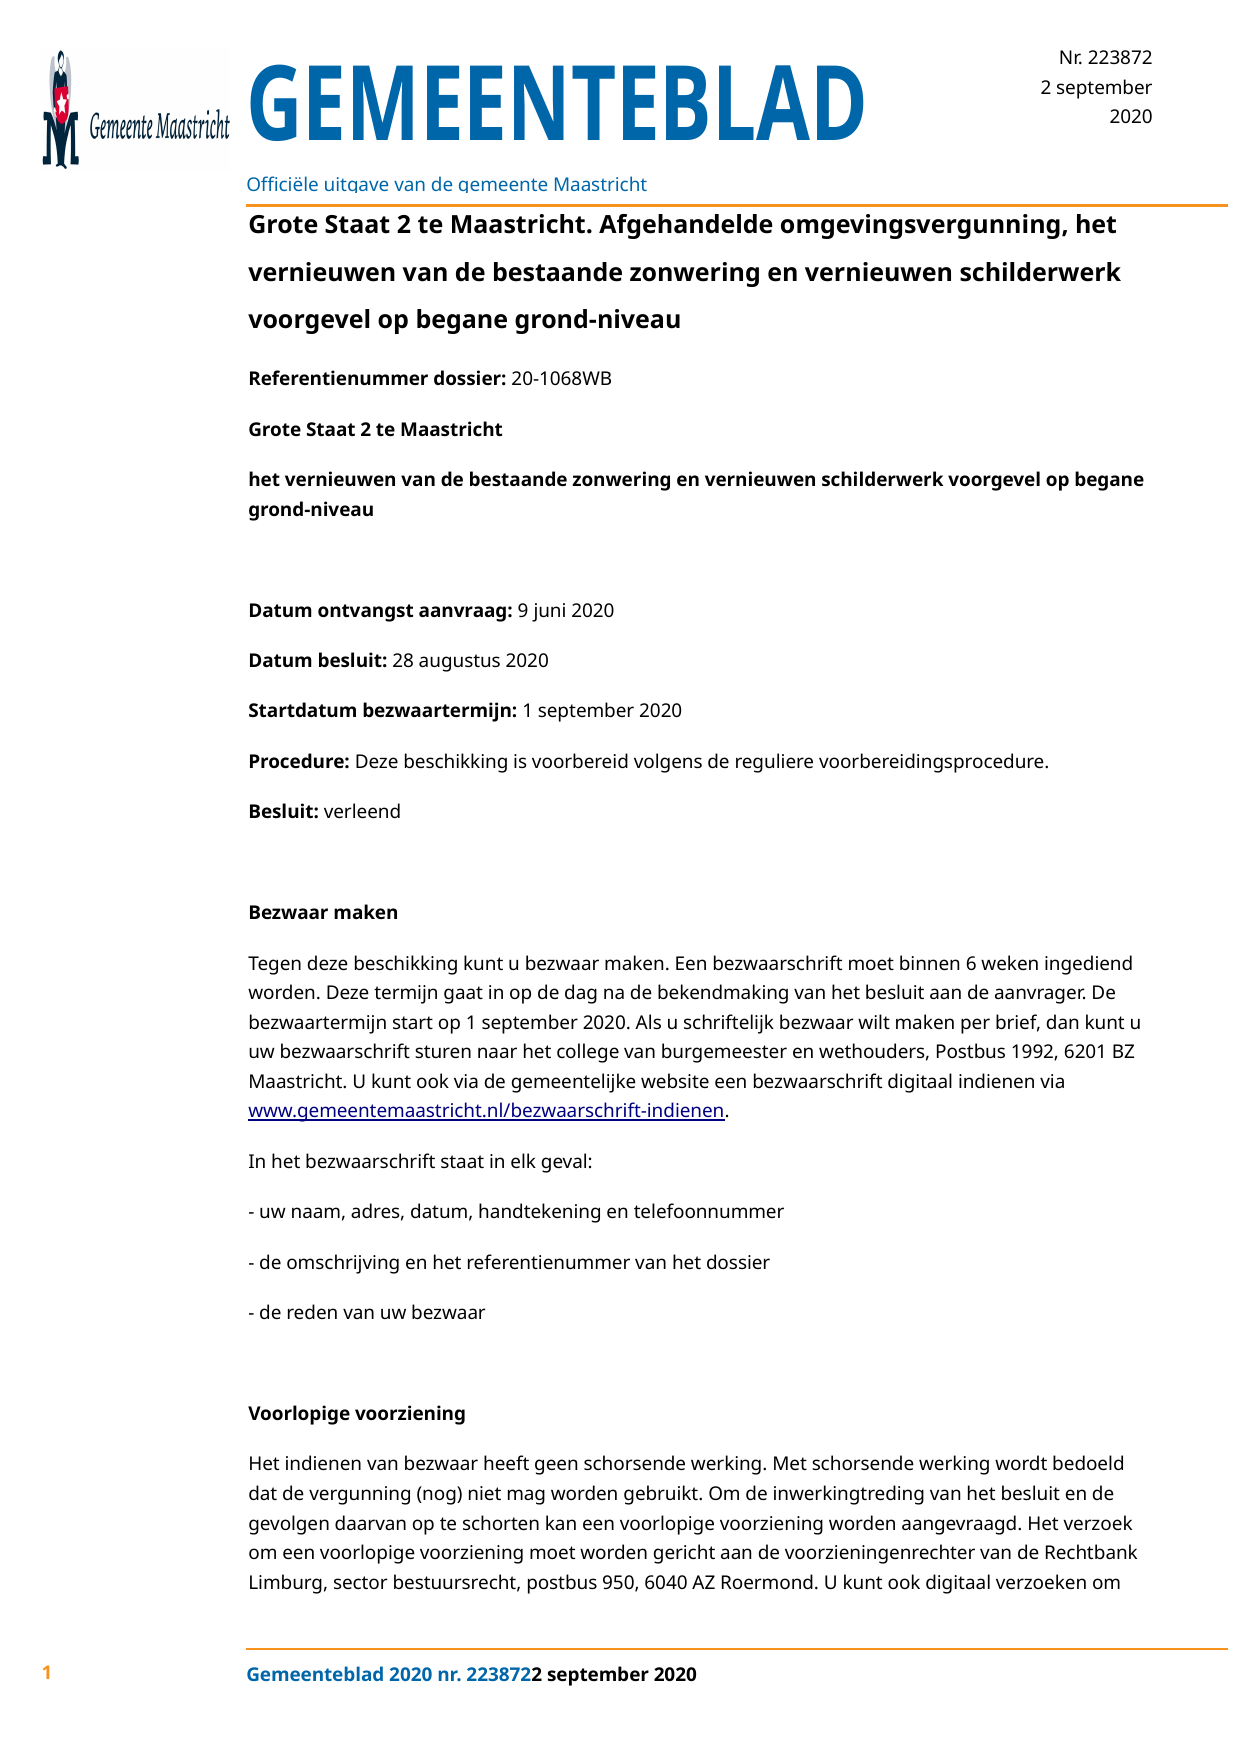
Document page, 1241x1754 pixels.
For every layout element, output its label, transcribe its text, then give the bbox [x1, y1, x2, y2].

text Besluit: verleend [248, 798, 1152, 824]
text Grote Staat 2 te Maastricht. Afgehandelde omgevingsvergunning, het vernieuwen van de bestaande zonwering en vernieuwen schilderwerk voorgevel op begane grond-niveau [248, 207, 1152, 336]
text Voorlopige voorziening [248, 1400, 1152, 1426]
picture [41, 47, 231, 172]
text Grote Staat 2 te Maastricht [248, 416, 1152, 442]
text Referentienummer dossier: 20-1068WB [248, 366, 1152, 391]
text het vernieuwen van de bestaande zonwering en vernieuwen schilderwerk voorgevel op begane grond-niveau [248, 466, 1152, 522]
text In het bezwaarschrift staat in elk geval: [248, 1148, 1152, 1174]
text Datum besluit: 28 augustus 2020 [248, 647, 1152, 673]
text Het indienen van bezwaar heeft geen schorsende werking. Met schorsende werking wordt bedoeld dat de vergunning (nog) niet mag worden gebruikt. Om de inwerkingtreding van het besluit en de gevolgen daarvan op te schorten kan een voorlopige voorziening worden aangevraagd. Het verzoek om een voorlopige voorziening moet worden gericht aan de voorzieningenrechter van de Rechtbank Limburg, sector bestuursrecht, postbus 950, 6040 AZ Roermond. U kunt ook digitaal verzoeken om [248, 1451, 1152, 1594]
text Procedure: Deze beschikking is voorbereid volgens de reguliere voorbereidingsprocedure. [248, 748, 1152, 774]
text - uw naam, adres, datum, handtekening en telefoonnummer [248, 1198, 1152, 1224]
text Bezwaar maken [248, 899, 1152, 925]
text Startdatum bezwaartermijn: 1 september 2020 [248, 698, 1152, 723]
text - de omschrijving en het referentienummer van het dossier [248, 1249, 1152, 1274]
text - de reden van uw bezwaar [248, 1299, 1152, 1325]
text Tegen deze beschikking kunt u bezwaar maken. Een bezwaarschrift moet binnen 6 weken ingediend worden. Deze termijn gaat in op de dag na de bekendmaking van het besluit aan de aanvrager. De bezwaartermijn start op 1 september 2020. Als u schriftelijk bezwaar wilt maken per brief, dan kunt u uw bezwaarschrift sturen naar het college van burgemeester en wethouders, Postbus 1992, 6201 BZ Maastricht. U kunt ook via de gemeentelijke website een bezwaarschrift digitaal indienen via www.gemeentemaastricht.nl/bezwaarschrift-indienen. [248, 950, 1152, 1123]
text Datum ontvangst aanvraag: 9 juni 2020 [248, 597, 1152, 622]
